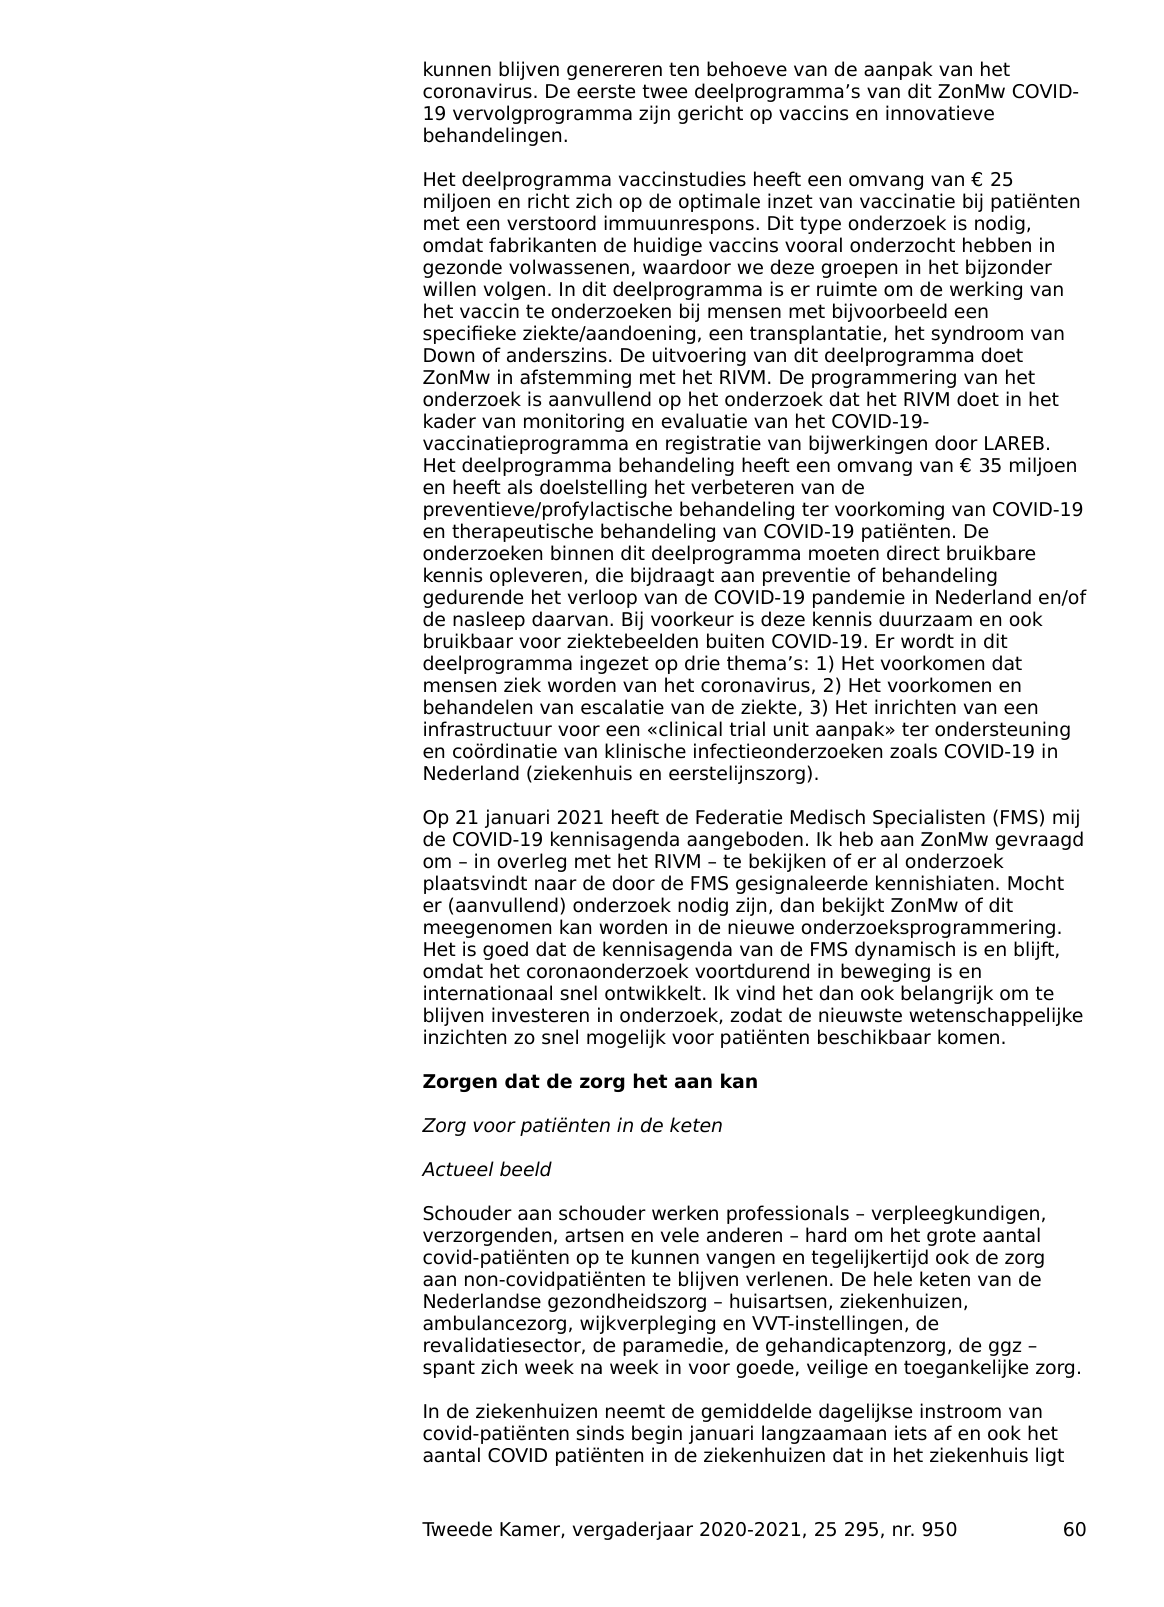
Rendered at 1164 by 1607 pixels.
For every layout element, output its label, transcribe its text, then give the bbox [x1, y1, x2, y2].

subtitle Actueel beeld [422, 1159, 1087, 1181]
text kunnen blijven genereren ten behoeve van de aanpak van het coronavirus. De eerste twee deelprogramma’s van dit ZonMw COVID-19 vervolgprogramma zijn gericht op vaccins en innovatieve behandelingen. [422, 59, 1087, 147]
subtitle Zorgen dat de zorg het aan kan [422, 1071, 1087, 1093]
text In de ziekenhuizen neemt de gemiddelde dagelijkse instroom van covid-patiënten sinds begin januari langzaamaan iets af en ook het aantal COVID patiënten in de ziekenhuizen dat in het ziekenhuis ligt [422, 1401, 1087, 1467]
subtitle Zorg voor patiënten in de keten [422, 1115, 1087, 1137]
text Op 21 januari 2021 heeft de Federatie Medisch Specialisten (FMS) mij de COVID-19 kennisagenda aangeboden. Ik heb aan ZonMw gevraagd om – in overleg met het RIVM – te bekijken of er al onderzoek plaatsvindt naar de door de FMS gesignaleerde kennishiaten. Mocht er (aanvullend) onderzoek nodig zijn, dan bekijkt ZonMw of dit meegenomen kan worden in de nieuwe onderzoeksprogrammering. Het is goed dat de kennisagenda van de FMS dynamisch is en blijft, omdat het coronaonderzoek voortdurend in beweging is en internationaal snel ontwikkelt. Ik vind het dan ook belangrijk om te blijven investeren in onderzoek, zodat de nieuwste wetenschappelijke inzichten zo snel mogelijk voor patiënten beschikbaar komen. [422, 807, 1087, 1048]
text Schouder aan schouder werken professionals – verpleegkundigen, verzorgenden, artsen en vele anderen – hard om het grote aantal covid-patiënten op te kunnen vangen en tegelijkertijd ook de zorg aan non-covidpatiënten te blijven verlenen. De hele keten van de Nederlandse gezondheidszorg – huisartsen, ziekenhuizen, ambulancezorg, wijkverpleging en VVT-instellingen, de revalidatiesector, de paramedie, de gehandicaptenzorg, de ggz – spant zich week na week in voor goede, veilige en toegankelijke zorg. [422, 1203, 1087, 1379]
text Het deelprogramma vaccinstudies heeft een omvang van € 25 miljoen en richt zich op de optimale inzet van vaccinatie bij patiënten met een verstoord immuunrespons. Dit type onderzoek is nodig, omdat fabrikanten de huidige vaccins vooral onderzocht hebben in gezonde volwassenen, waardoor we deze groepen in het bijzonder willen volgen. In dit deelprogramma is er ruimte om de werking van het vaccin te onderzoeken bij mensen met bijvoorbeeld een specifieke ziekte/aandoening, een transplantatie, het syndroom van Down of anderszins. De uitvoering van dit deelprogramma doet ZonMw in afstemming met het RIVM. De programmering van het onderzoek is aanvullend op het onderzoek dat het RIVM doet in het kader van monitoring en evaluatie van het COVID-19-vaccinatieprogramma en registratie van bijwerkingen door LAREB. [422, 169, 1087, 455]
text Het deelprogramma behandeling heeft een omvang van € 35 miljoen en heeft als doelstelling het verbeteren van de preventieve/profylactische behandeling ter voorkoming van COVID-19 en therapeutische behandeling van COVID-19 patiënten. De onderzoeken binnen dit deelprogramma moeten direct bruikbare kennis opleveren, die bijdraagt aan preventie of behandeling gedurende het verloop van de COVID-19 pandemie in Nederland en/of de nasleep daarvan. Bij voorkeur is deze kennis duurzaam en ook bruikbaar voor ziektebeelden buiten COVID-19. Er wordt in dit deelprogramma ingezet op drie thema’s: 1) Het voorkomen dat mensen ziek worden van het coronavirus, 2) Het voorkomen en behandelen van escalatie van de ziekte, 3) Het inrichten van een infrastructuur voor een «clinical trial unit aanpak» ter ondersteuning en coördinatie van klinische infectieonderzoeken zoals COVID-19 in Nederland (ziekenhuis en eerstelijnszorg). [422, 455, 1087, 784]
